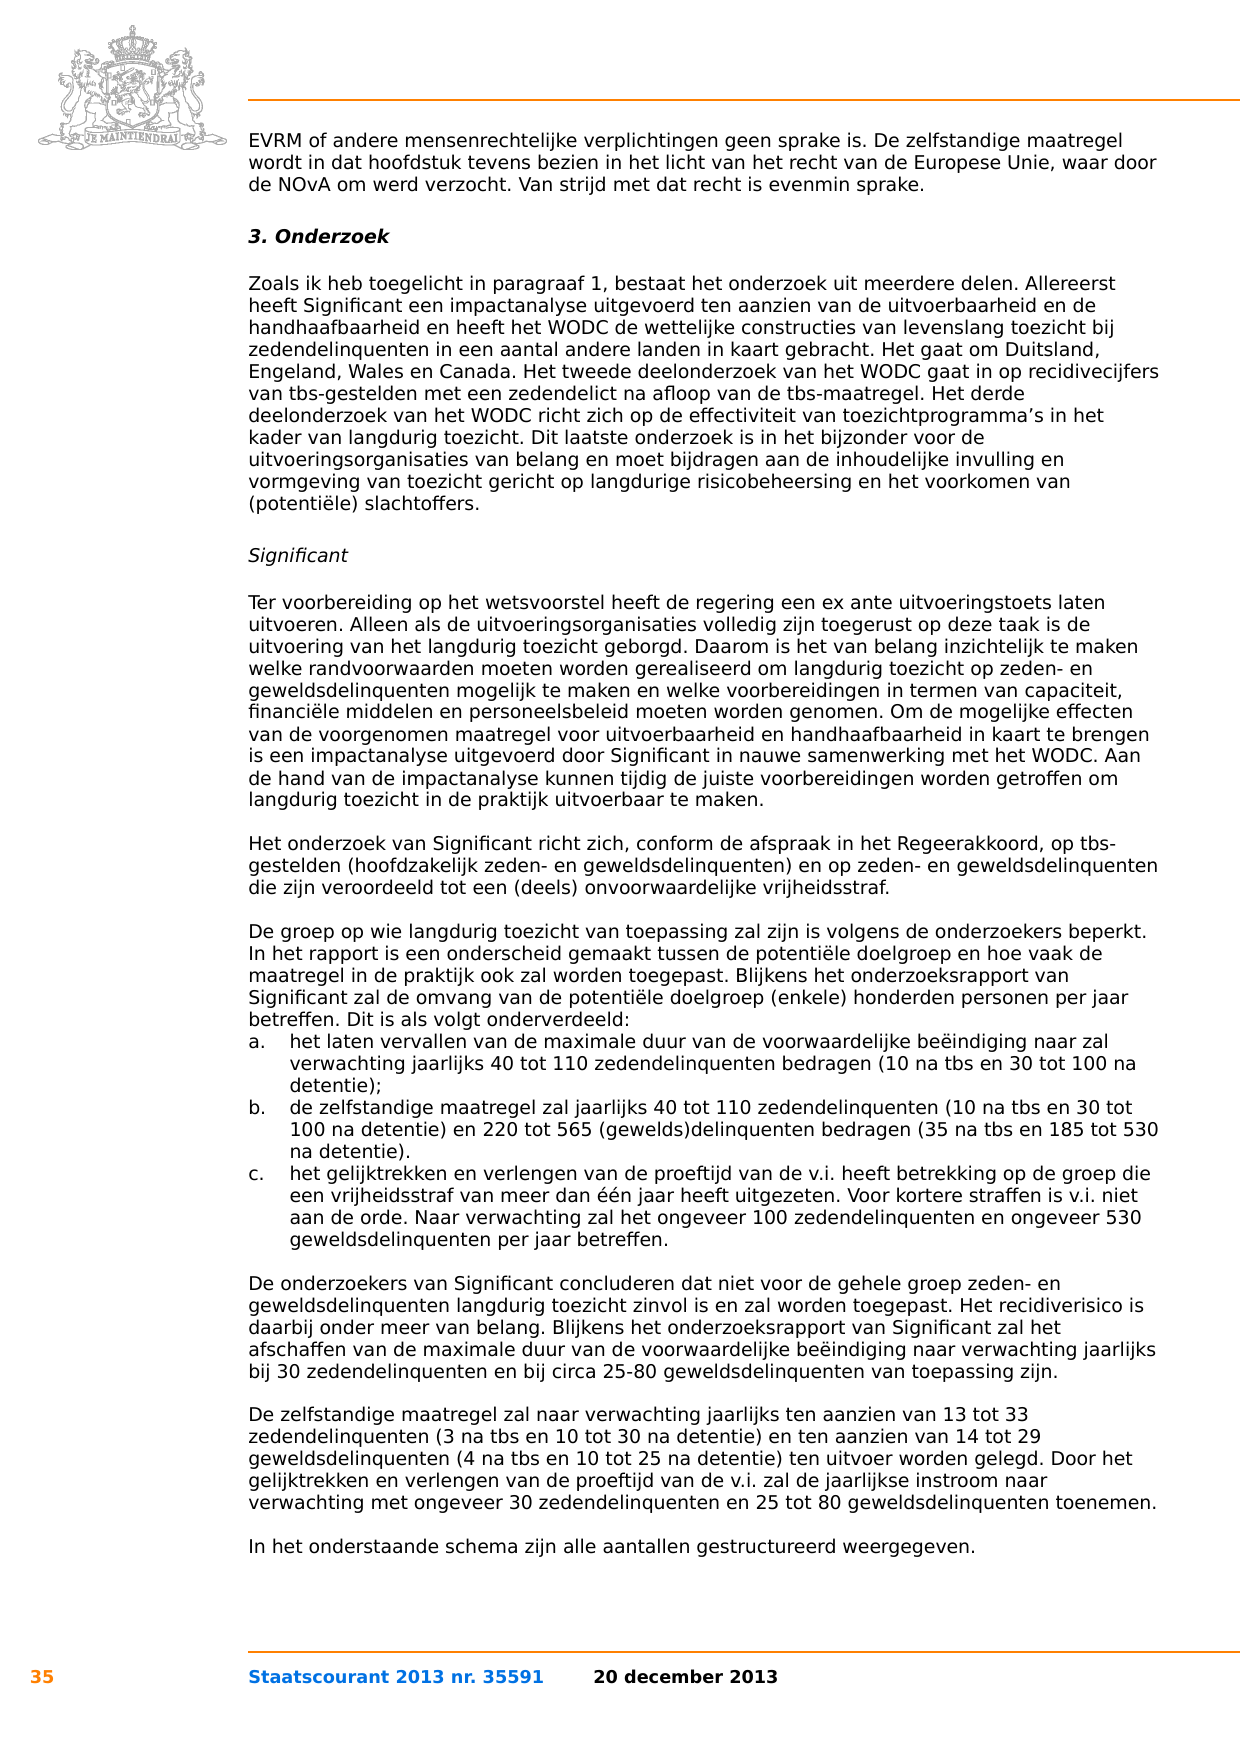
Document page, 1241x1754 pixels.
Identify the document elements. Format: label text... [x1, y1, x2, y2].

text De zelfstandige maatregel zal naar verwachting jaarlijks ten aanzien van 13 tot 33 zedendelinquenten (3 na tbs en 10 tot 30 na detentie) en ten aanzien van 14 tot 29 geweldsdelinquenten (4 na tbs en 10 tot 25 na detentie) ten uitvoer worden gelegd. Door het gelijktrekken en verlengen van de proeftijd van de v.i. zal de jaarlijkse instroom naar verwachting met ongeveer 30 zedendelinquenten en 25 tot 80 geweldsdelinquenten toenemen. [248, 1404, 1163, 1514]
text c. het gelijktrekken en verlengen van de proeftijd van de v.i. heeft betrekking op de groep die een vrijheidsstraf van meer dan één jaar heeft uitgezeten. Voor kortere straffen is v.i. niet aan de orde. Naar verwachting zal het ongeveer 100 zedendelinquenten en ongeveer 530 geweldsdelinquenten per jaar betreffen. [248, 1163, 1163, 1251]
text EVRM of andere mensenrechtelijke verplichtingen geen sprake is. De zelfstandige maatregel wordt in dat hoofdstuk tevens bezien in het licht van het recht van de Europese Unie, waar door de NOvA om werd verzocht. Van strijd met dat recht is evenmin sprake. [248, 130, 1163, 196]
text In het onderstaande schema zijn alle aantallen gestructureerd weergegeven. [248, 1536, 1163, 1558]
text Ter voorbereiding op het wetsvoorstel heeft de regering een ex ante uitvoeringstoets laten uitvoeren. Alleen als de uitvoeringsorganisaties volledig zijn toegerust op deze taak is de uitvoering van het langdurig toezicht geborgd. Daarom is het van belang inzichtelijk te maken welke randvoorwaarden moeten worden gerealiseerd om langdurig toezicht op zeden- en geweldsdelinquenten mogelijk te maken en welke voorbereidingen in termen van capaciteit, financiële middelen en personeelsbeleid moeten worden genomen. Om de mogelijke effecten van de voorgenomen maatregel voor uitvoerbaarheid en handhaafbaarheid in kaart te brengen is een impactanalyse uitgevoerd door Significant in nauwe samenwerking met het WODC. Aan de hand van de impactanalyse kunnen tijdig de juiste voorbereidingen worden getroffen om langdurig toezicht in de praktijk uitvoerbaar te maken. [248, 592, 1163, 811]
subtitle 3. Onderzoek [248, 226, 1163, 248]
text a. het laten vervallen van de maximale duur van de voorwaardelijke beëindiging naar zal verwachting jaarlijks 40 tot 110 zedendelinquenten bedragen (10 na tbs en 30 tot 100 na detentie); [248, 1031, 1163, 1097]
subtitle Significant [248, 544, 1163, 567]
picture [38, 25, 227, 150]
text De onderzoekers van Significant concluderen dat niet voor de gehele groep zeden- en geweldsdelinquenten langdurig toezicht zinvol is en zal worden toegepast. Het recidiverisico is daarbij onder meer van belang. Blijkens het onderzoeksrapport van Significant zal het afschaffen van de maximale duur van de voorwaardelijke beëindiging naar verwachting jaarlijks bij 30 zedendelinquenten en bij circa 25-80 geweldsdelinquenten van toepassing zijn. [248, 1273, 1163, 1382]
text De groep op wie langdurig toezicht van toepassing zal zijn is volgens de onderzoekers beperkt. In het rapport is een onderscheid gemaakt tussen de potentiële doelgroep en hoe vaak de maatregel in de praktijk ook zal worden toegepast. Blijkens het onderzoeksrapport van Significant zal de omvang van de potentiële doelgroep (enkele) honderden personen per jaar betreffen. Dit is als volgt onderverdeeld: [248, 921, 1163, 1031]
text Zoals ik heb toegelicht in paragraaf 1, bestaat het onderzoek uit meerdere delen. Allereerst heeft Significant een impactanalyse uitgevoerd ten aanzien van de uitvoerbaarheid en de handhaafbaarheid en heeft het WODC de wettelijke constructies van levenslang toezicht bij zedendelinquenten in een aantal andere landen in kaart gebracht. Het gaat om Duitsland, Engeland, Wales en Canada. Het tweede deelonderzoek van het WODC gaat in op recidivecijfers van tbs-gestelden met een zedendelict na afloop van de tbs-maatregel. Het derde deelonderzoek van het WODC richt zich op de effectiviteit van toezichtprogramma’s in het kader van langdurig toezicht. Dit laatste onderzoek is in het bijzonder voor de uitvoeringsorganisaties van belang en moet bijdragen aan de inhoudelijke invulling en vormgeving van toezicht gericht op langdurige risicobeheersing en het voorkomen van (potentiële) slachtoffers. [248, 273, 1163, 514]
text Het onderzoek van Significant richt zich, conform de afspraak in het Regeerakkoord, op tbs-gestelden (hoofdzakelijk zeden- en geweldsdelinquenten) en op zeden- en geweldsdelinquenten die zijn veroordeeld tot een (deels) onvoorwaardelijke vrijheidsstraf. [248, 833, 1163, 899]
text b. de zelfstandige maatregel zal jaarlijks 40 tot 110 zedendelinquenten (10 na tbs en 30 tot 100 na detentie) en 220 tot 565 (gewelds)delinquenten bedragen (35 na tbs en 185 tot 530 na detentie). [248, 1097, 1163, 1163]
